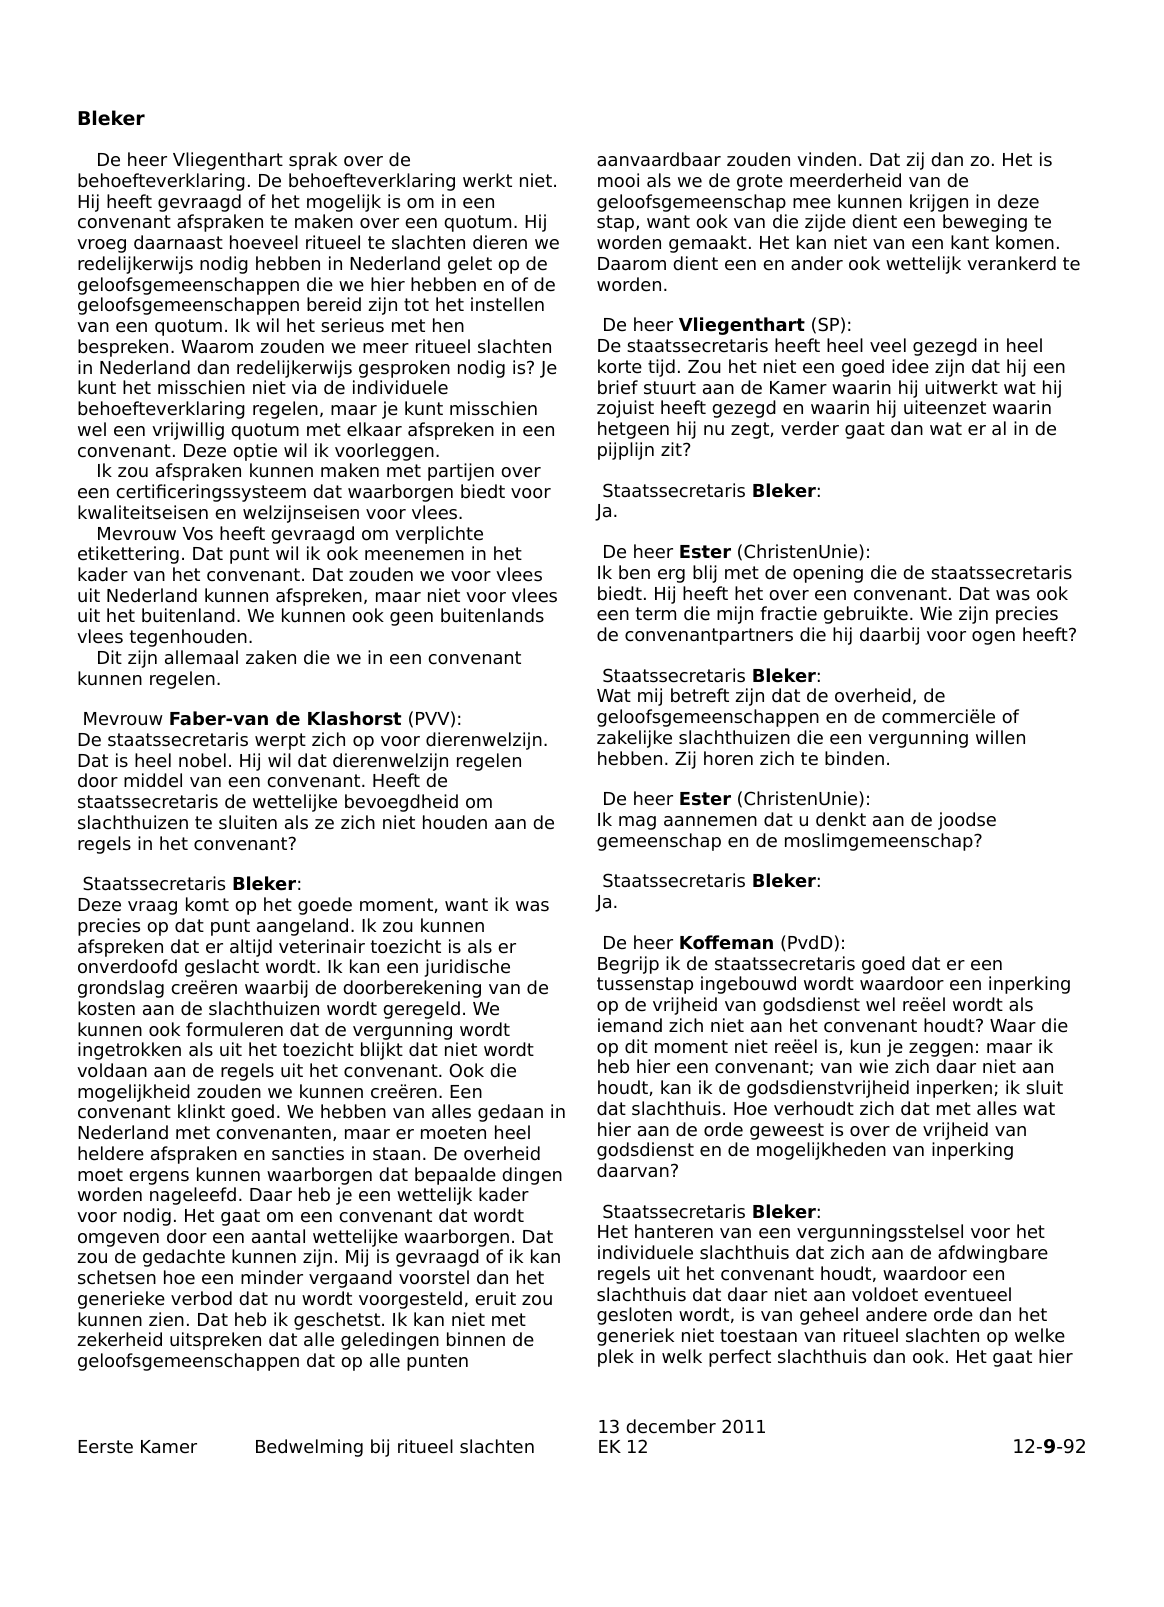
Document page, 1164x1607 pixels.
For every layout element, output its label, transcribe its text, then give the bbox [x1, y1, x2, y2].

text De heer Koffeman (PvdD): [596, 933, 1087, 953]
text Deze vraag komt op het goede moment, want ik was precies op dat punt aangeland. Ik zou kunnen afspreken dat er altijd veterinair toezicht is als er onverdoofd geslacht wordt. Ik kan een juridische grondslag creëren waarbij de doorberekening van de kosten aan de slachthuizen wordt geregeld. We kunnen ook formuleren dat de vergunning wordt ingetrokken als uit het toezicht blijkt dat niet wordt voldaan aan de regels uit het convenant. Ook die mogelijkheid zouden we kunnen creëren. Een convenant klinkt goed. We hebben van alles gedaan in Nederland met convenanten, maar er moeten heel heldere afspraken en sancties in staan. De overheid moet ergens kunnen waarborgen dat bepaalde dingen worden nageleefd. Daar heb je een wettelijk kader voor nodig. Het gaat om een convenant dat wordt omgeven door een aantal wettelijke waarborgen. Dat zou de gedachte kunnen zijn. Mij is gevraagd of ik kan schetsen hoe een minder vergaand voorstel dan het generieke verbod dat nu wordt voorgesteld, eruit zou kunnen zien. Dat heb ik geschetst. Ik kan niet met zekerheid uitspreken dat alle geledingen binnen de geloofsgemeenschappen dat op alle punten [77, 895, 567, 1372]
text Ik mag aannemen dat u denkt aan de joodse gemeenschap en de moslimgemeenschap? [596, 810, 1087, 851]
text De heer Vliegenthart (SP): [596, 315, 1087, 336]
text Ja. [596, 501, 1087, 522]
text De staatssecretaris heeft heel veel gezegd in heel korte tijd. Zou het niet een goed idee zijn dat hij een brief stuurt aan de Kamer waarin hij uitwerkt wat hij zojuist heeft gezegd en waarin hij uiteenzet waarin hetgeen hij nu zegt, verder gaat dan wat er al in de pijplijn zit? [596, 336, 1087, 460]
text De heer Ester (ChristenUnie): [596, 542, 1087, 563]
text Staatssecretaris Bleker: [596, 666, 1087, 686]
text Staatssecretaris Bleker: [596, 1202, 1087, 1222]
text Het hanteren van een vergunningsstelsel voor het individuele slachthuis dat zich aan de afdwingbare regels uit het convenant houdt, waardoor een slachthuis dat daar niet aan voldoet eventueel gesloten wordt, is van geheel andere orde dan het generiek niet toestaan van ritueel slachten op welke plek in welk perfect slachthuis dan ook. Het gaat hier [596, 1222, 1087, 1367]
text De staatssecretaris werpt zich op voor dierenwelzijn. Dat is heel nobel. Hij wil dat dierenwelzijn regelen door middel van een convenant. Heeft de staatssecretaris de wettelijke bevoegdheid om slachthuizen te sluiten als ze zich niet houden aan de regels in het convenant? [77, 730, 567, 854]
text De heer Vliegenthart sprak over de behoefteverklaring. De behoefteverklaring werkt niet. Hij heeft gevraagd of het mogelijk is om in een convenant afspraken te maken over een quotum. Hij vroeg daarnaast hoeveel ritueel te slachten dieren we redelijkerwijs nodig hebben in Nederland gelet op de geloofsgemeenschappen die we hier hebben en of de geloofsgemeenschappen bereid zijn tot het instellen van een quotum. Ik wil het serieus met hen bespreken. Waarom zouden we meer ritueel slachten in Nederland dan redelijkerwijs gesproken nodig is? Je kunt het misschien niet via de individuele behoefteverklaring regelen, maar je kunt misschien wel een vrijwillig quotum met elkaar afspreken in een convenant. Deze optie wil ik voorleggen. [77, 150, 567, 461]
text Dit zijn allemaal zaken die we in een convenant kunnen regelen. [77, 648, 567, 689]
text Mevrouw Faber-van de Klashorst (PVV): [77, 709, 567, 730]
text Ja. [596, 892, 1087, 913]
text Begrijp ik de staatssecretaris goed dat er een tussenstap ingebouwd wordt waardoor een inperking op de vrijheid van godsdienst wel reëel wordt als iemand zich niet aan het convenant houdt? Waar die op dit moment niet reëel is, kun je zeggen: maar ik heb hier een convenant; van wie zich daar niet aan houdt, kan ik de godsdienstvrijheid inperken; ik sluit dat slachthuis. Hoe verhoudt zich dat met alles wat hier aan de orde geweest is over de vrijheid van godsdienst en de mogelijkheden van inperking daarvan? [596, 953, 1087, 1182]
text Wat mij betreft zijn dat de overheid, de geloofsgemeenschappen en de commerciële of zakelijke slachthuizen die een vergunning willen hebben. Zij horen zich te binden. [596, 686, 1087, 769]
text Staatssecretaris Bleker: [596, 480, 1087, 501]
text Ik zou afspraken kunnen maken met partijen over een certificeringssysteem dat waarborgen biedt voor kwaliteitseisen en welzijnseisen voor vlees. [77, 461, 567, 523]
text Staatssecretaris Bleker: [77, 874, 567, 895]
text Staatssecretaris Bleker: [596, 871, 1087, 892]
text De heer Ester (ChristenUnie): [596, 789, 1087, 810]
text aanvaardbaar zouden vinden. Dat zij dan zo. Het is mooi als we de grote meerderheid van de geloofsgemeenschap mee kunnen krijgen in deze stap, want ook van die zijde dient een beweging te worden gemaakt. Het kan niet van een kant komen. Daarom dient een en ander ook wettelijk verankerd te worden. [596, 150, 1087, 295]
text Ik ben erg blij met de opening die de staatssecretaris biedt. Hij heeft het over een convenant. Dat was ook een term die mijn fractie gebruikte. Wie zijn precies de convenantpartners die hij daarbij voor ogen heeft? [596, 563, 1087, 646]
text Mevrouw Vos heeft gevraagd om verplichte etikettering. Dat punt wil ik ook meenemen in het kader van het convenant. Dat zouden we voor vlees uit Nederland kunnen afspreken, maar niet voor vlees uit het buitenland. We kunnen ook geen buitenlands vlees tegenhouden. [77, 523, 567, 648]
